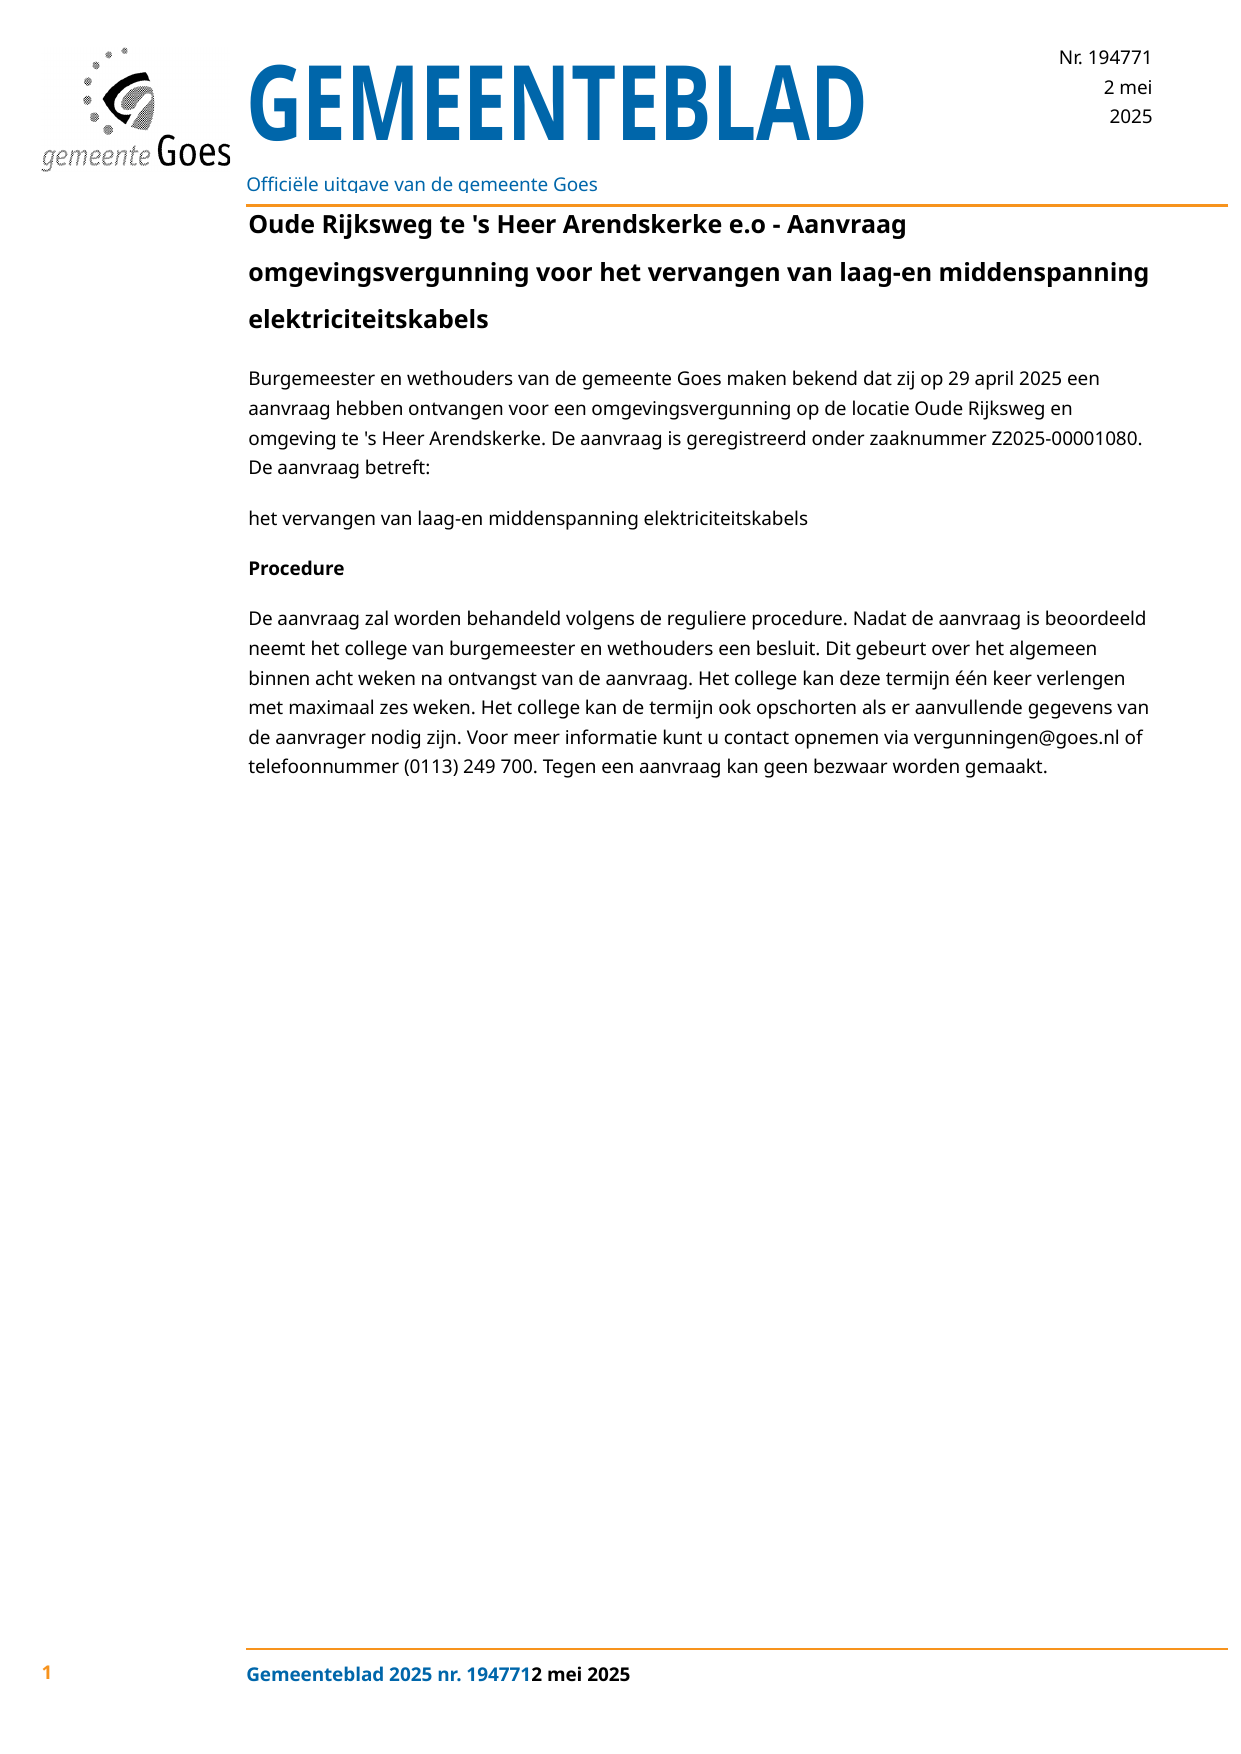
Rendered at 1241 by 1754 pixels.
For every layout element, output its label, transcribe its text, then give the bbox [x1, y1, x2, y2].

text Procedure [248, 555, 1152, 581]
picture [41, 47, 231, 172]
text De aanvraag zal worden behandeld volgens de reguliere procedure. Nadat de aanvraag is beoordeeld neemt het college van burgemeester en wethouders een besluit. Dit gebeurt over het algemeen binnen acht weken na ontvangst van de aanvraag. Het college kan deze termijn één keer verlengen met maximaal zes weken. Het college kan de termijn ook opschorten als er aanvullende gegevens van de aanvrager nodig zijn. Voor meer informatie kunt u contact opnemen via vergunningen@goes.nl of telefoonnummer (0113) 249 700. Tegen een aanvraag kan geen bezwaar worden gemaakt. [248, 606, 1152, 779]
text Oude Rijksweg te 's Heer Arendskerke e.o - Aanvraag omgevingsvergunning voor het vervangen van laag-en middenspanning elektriciteitskabels [248, 207, 1152, 336]
text het vervangen van laag-en middenspanning elektriciteitskabels [248, 505, 1152, 530]
text Burgemeester en wethouders van de gemeente Goes maken bekend dat zij op 29 april 2025 een aanvraag hebben ontvangen voor een omgevingsvergunning op de locatie Oude Rijksweg en omgeving te 's Heer Arendskerke. De aanvraag is geregistreerd onder zaaknummer Z2025-00001080. De aanvraag betreft: [248, 366, 1152, 480]
